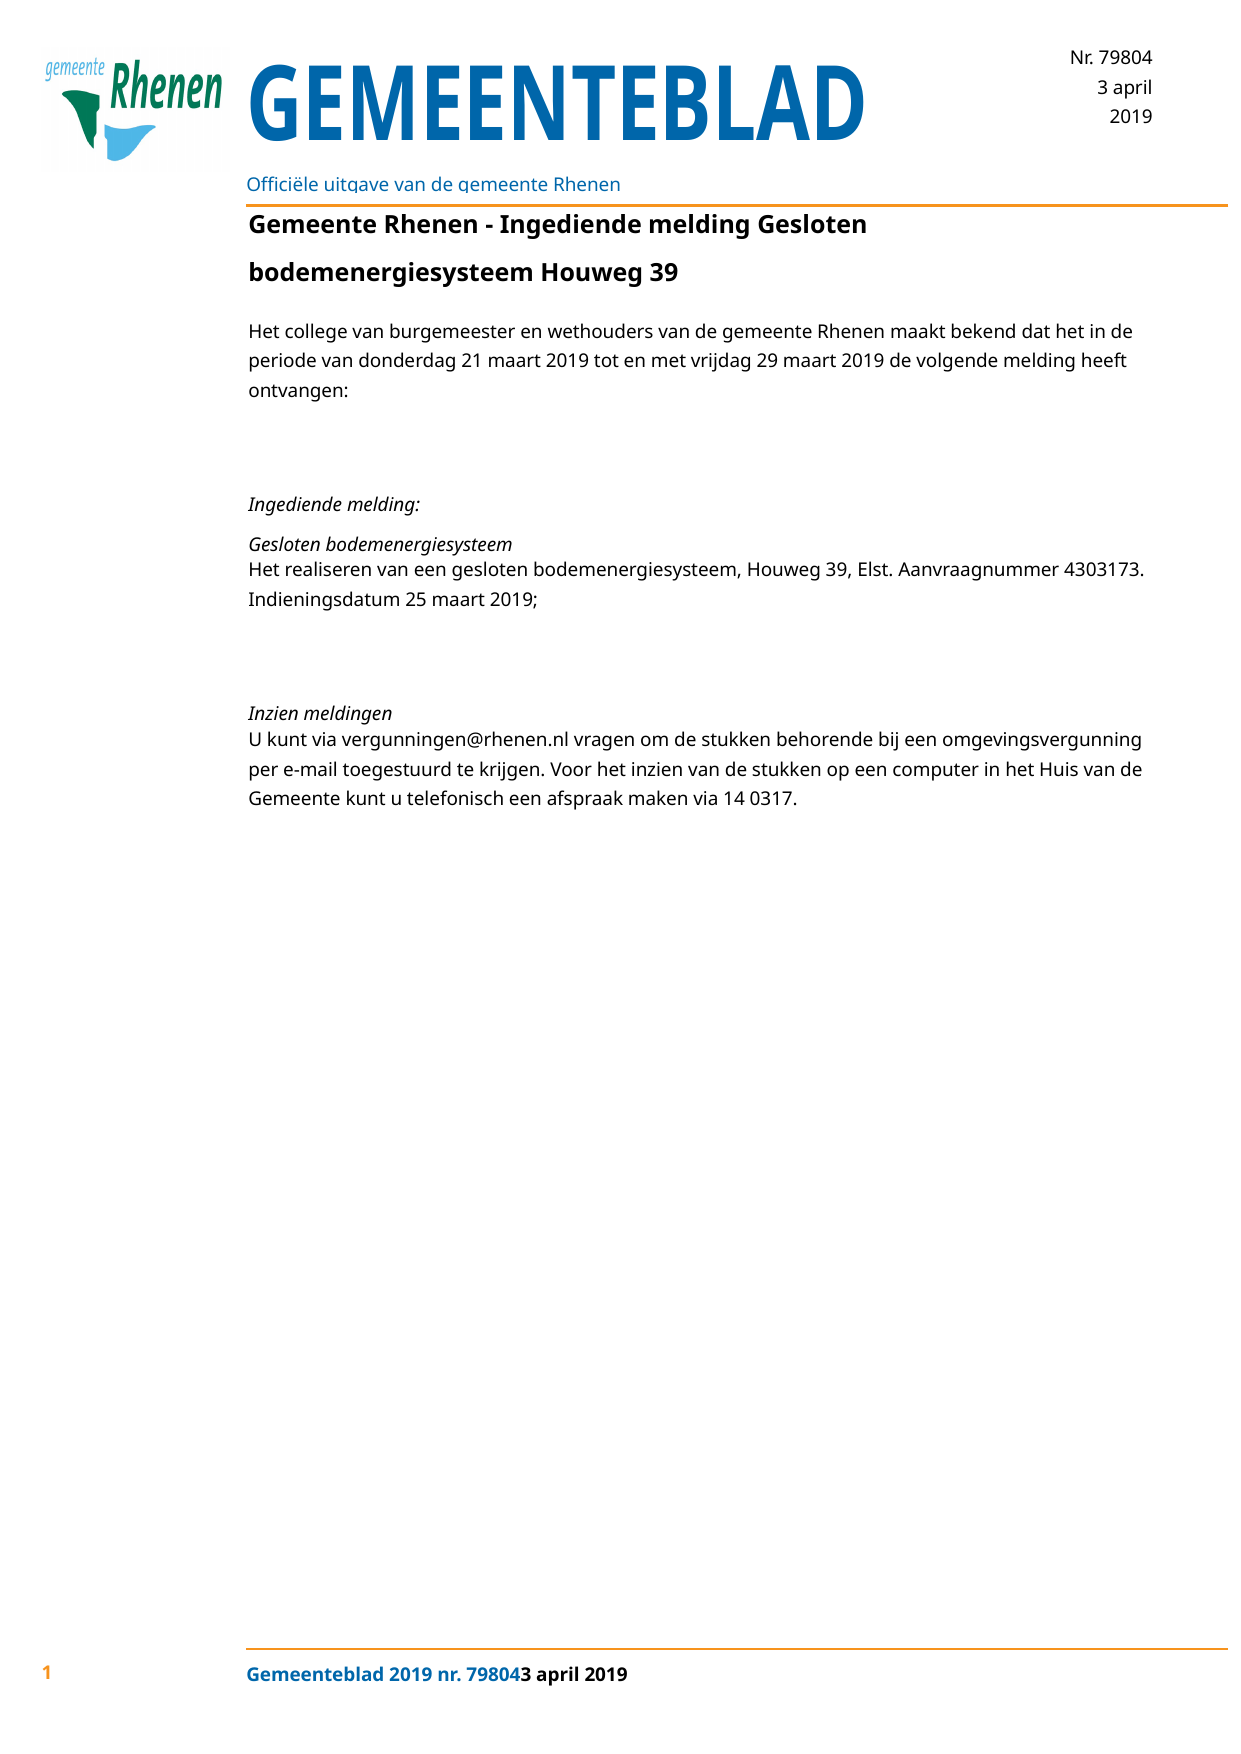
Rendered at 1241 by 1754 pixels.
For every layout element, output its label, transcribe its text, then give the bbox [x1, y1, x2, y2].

text Inzien meldingen [248, 700, 1152, 726]
text Gemeente Rhenen - Ingediende melding Gesloten bodemenergiesysteem Houweg 39 [248, 207, 1152, 288]
text Ingediende melding: [248, 491, 1152, 517]
text Het realiseren van een gesloten bodemenergiesysteem, Houweg 39, Elst. Aanvraagnummer 4303173. Indieningsdatum 25 maart 2019; [248, 556, 1152, 612]
text U kunt via vergunningen@rhenen.nl vragen om de stukken behorende bij een omgevingsvergunning per e-mail toegestuurd te krijgen. Voor het inzien van de stukken op een computer in het Huis van de Gemeente kunt u telefonisch een afspraak maken via 14 0317. [248, 726, 1152, 811]
text Gesloten bodemenergiesysteem [248, 531, 1152, 556]
picture [41, 47, 231, 172]
text Het college van burgemeester en wethouders van de gemeente Rhenen maakt bekend dat het in de periode van donderdag 21 maart 2019 tot en met vrijdag 29 maart 2019 de volgende melding heeft ontvangen: [248, 318, 1152, 403]
